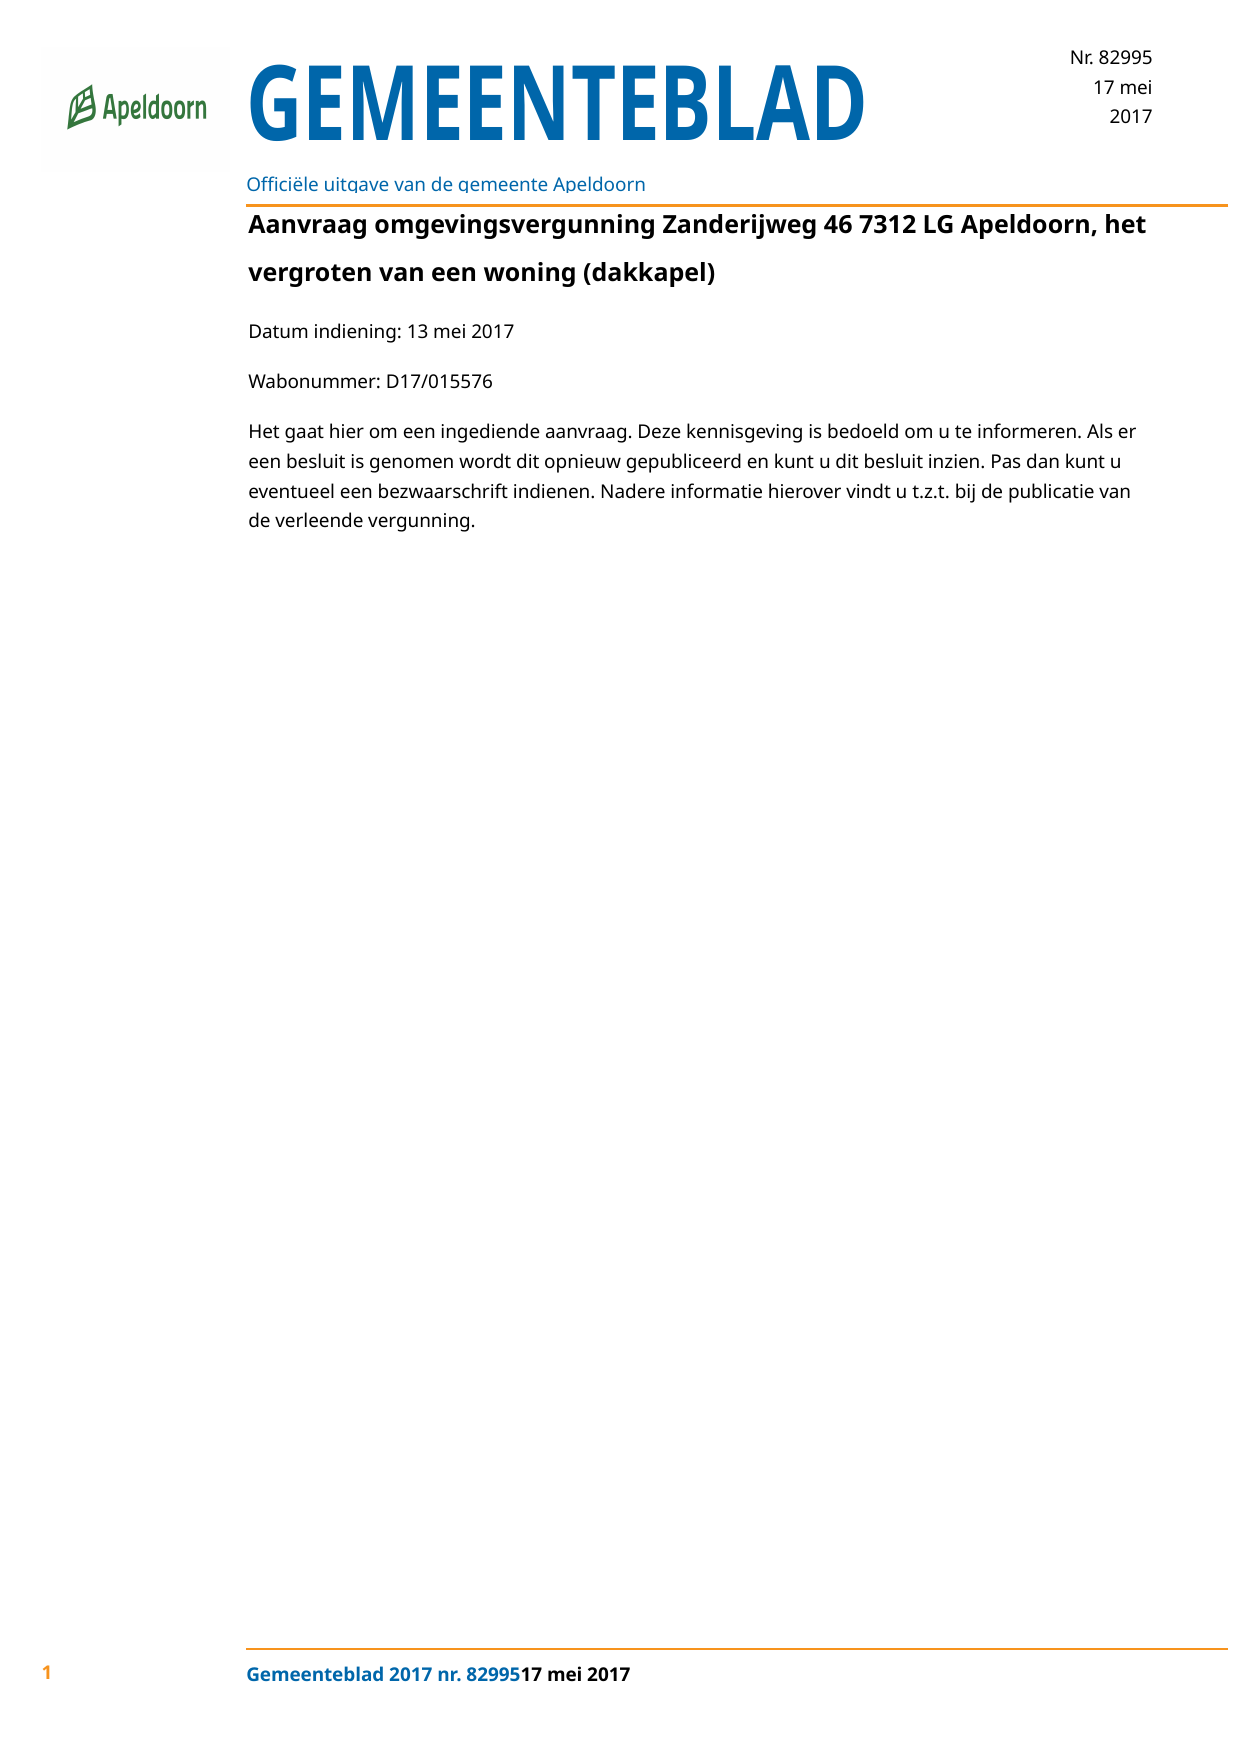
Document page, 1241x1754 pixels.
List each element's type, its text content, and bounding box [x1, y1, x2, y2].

picture [41, 47, 231, 172]
text Datum indiening: 13 mei 2017 [248, 318, 1152, 344]
text Wabonummer: D17/015576 [248, 368, 1152, 394]
text Het gaat hier om een ingediende aanvraag. Deze kennisgeving is bedoeld om u te informeren. Als er een besluit is genomen wordt dit opnieuw gepubliceerd en kunt u dit besluit inzien. Pas dan kunt u eventueel een bezwaarschrift indienen. Nadere informatie hierover vindt u t.z.t. bij de publicatie van de verleende vergunning. [248, 419, 1152, 533]
text Aanvraag omgevingsvergunning Zanderijweg 46 7312 LG Apeldoorn, het vergroten van een woning (dakkapel) [248, 207, 1152, 288]
